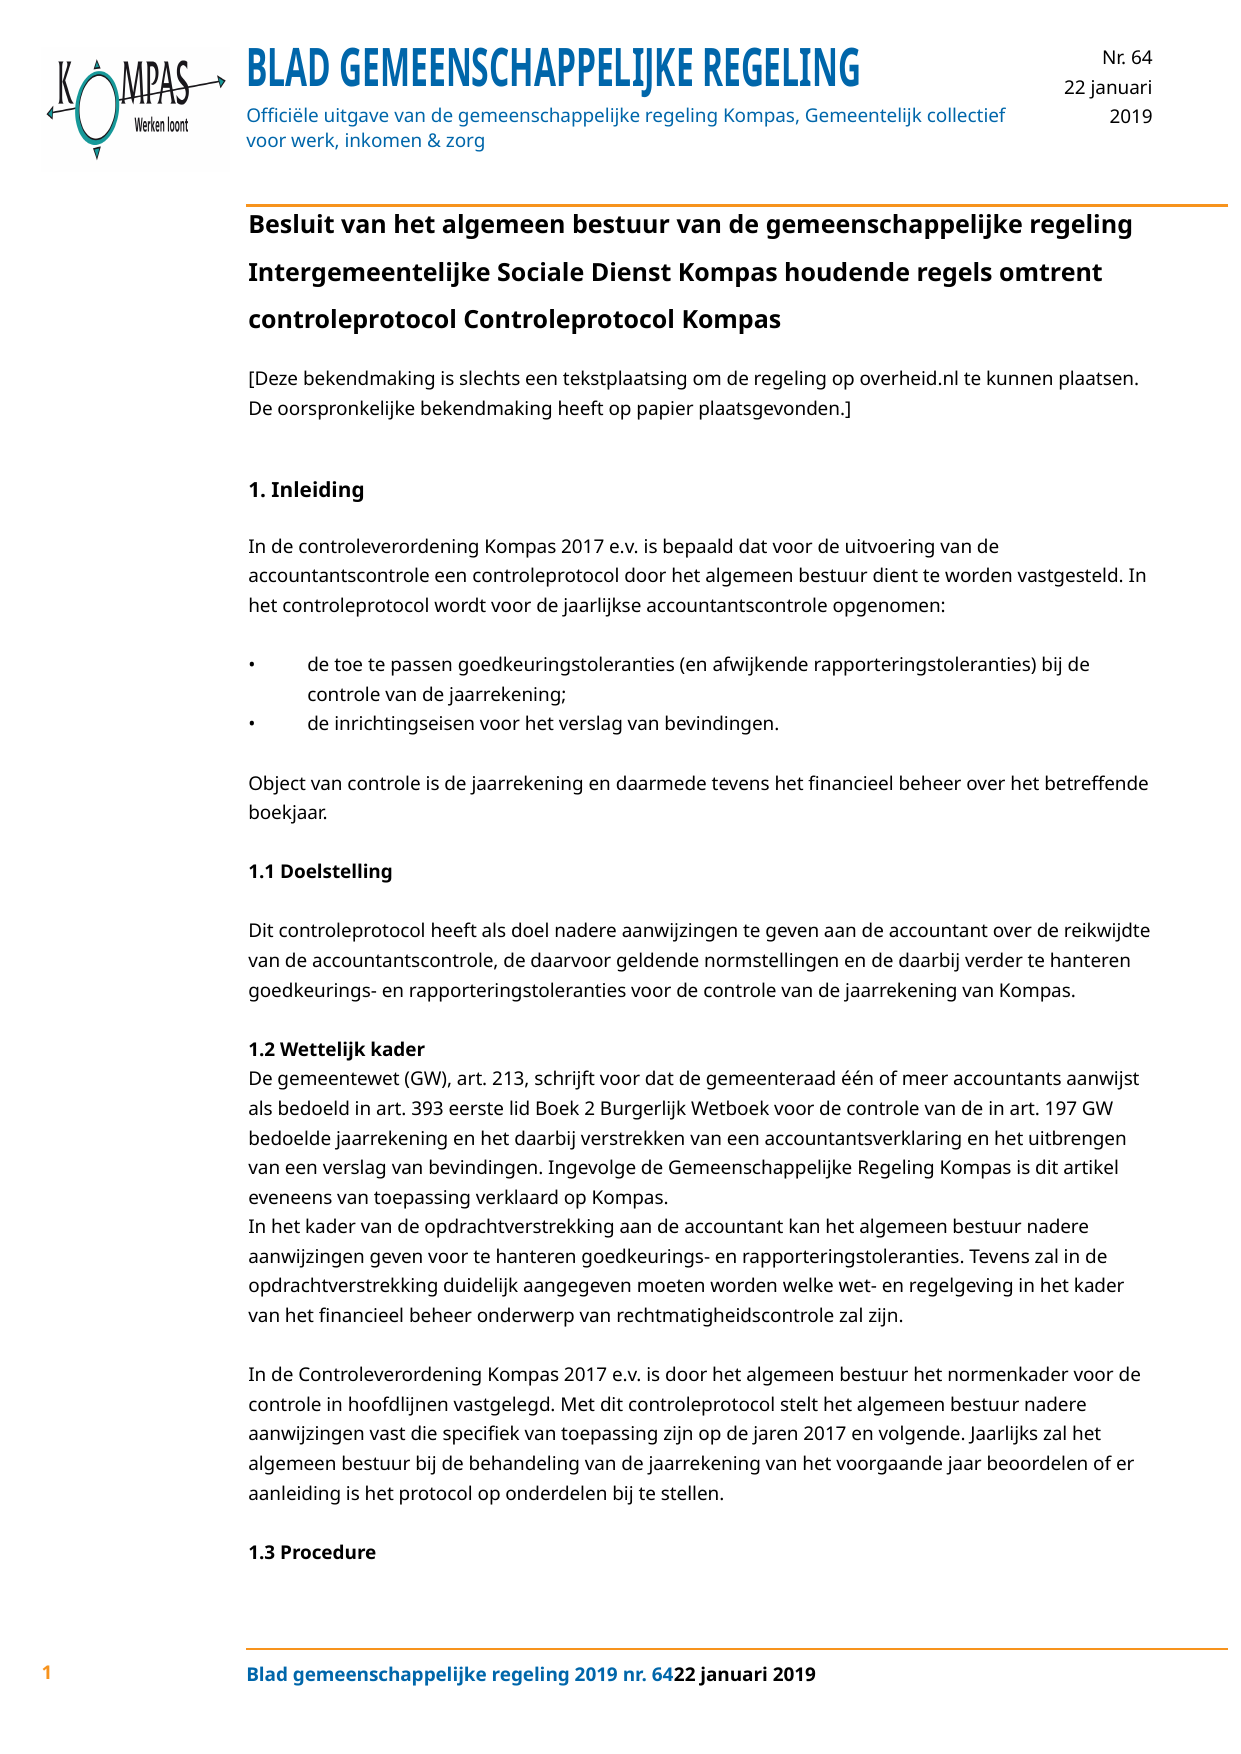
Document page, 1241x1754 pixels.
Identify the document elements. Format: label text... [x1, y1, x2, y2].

picture [41, 47, 231, 172]
text Besluit van het algemeen bestuur van de gemeenschappelijke regeling Intergemeentelijke Sociale Dienst Kompas houdende regels omtrent controleprotocol Controleprotocol Kompas [248, 207, 1152, 336]
text 1.2 Wettelijk kader [248, 1036, 1152, 1062]
text [Deze bekendmaking is slechts een tekstplaatsing om de regeling op overheid.nl te kunnen plaatsen. De oorspronkelijke bekendmaking heeft op papier plaatsgevonden.] [248, 366, 1152, 421]
text In de Controleverordening Kompas 2017 e.v. is door het algemeen bestuur het normenkader voor de controle in hoofdlijnen vastgelegd. Met dit controleprotocol stelt het algemeen bestuur nadere aanwijzingen vast die specifiek van toepassing zijn op de jaren 2017 en volgende. Jaarlijks zal het algemeen bestuur bij de behandeling van de jaarrekening van het voorgaande jaar beoordelen of er aanleiding is het protocol op onderdelen bij te stellen. [248, 1361, 1152, 1506]
text 1.3 Procedure [248, 1539, 1152, 1565]
text 1.1 Doelstelling [248, 858, 1152, 884]
text Dit controleprotocol heeft als doel nadere aanwijzingen te geven aan de accountant over de reikwijdte van de accountantscontrole, de daarvoor geldende normstellingen en de daarbij verder te hanteren goedkeurings- en rapporteringstoleranties voor de controle van de jaarrekening van Kompas. [248, 918, 1152, 1003]
list de toe te passen goedkeuringstoleranties (en afwijkende rapporteringstoleranties) bij de controle van de jaarrekening; [248, 651, 1152, 707]
text De gemeentewet (GW), art. 213, schrijft voor dat de gemeenteraad één of meer accountants aanwijst als bedoeld in art. 393 eerste lid Boek 2 Burgerlijk Wetboek voor de controle van de in art. 197 GW bedoelde jaarrekening en het daarbij verstrekken van een accountantsverklaring en het uitbrengen van een verslag van bevindingen. Ingevolge de Gemeenschappelijke Regeling Kompas is dit artikel eveneens van toepassing verklaard op Kompas. [248, 1066, 1152, 1210]
text In de controleverordening Kompas 2017 e.v. is bepaald dat voor de uitvoering van de accountantscontrole een controleprotocol door het algemeen bestuur dient te worden vastgesteld. In het controleprotocol wordt voor de jaarlijkse accountantscontrole opgenomen: [248, 533, 1152, 618]
text 1. Inleiding [248, 475, 1152, 503]
list de inrichtingseisen voor het verslag van bevindingen. [248, 711, 1152, 736]
text In het kader van de opdrachtverstrekking aan de accountant kan het algemeen bestuur nadere aanwijzingen geven voor te hanteren goedkeurings- en rapporteringstoleranties. Tevens zal in de opdrachtverstrekking duidelijk aangegeven moeten worden welke wet- en regelgeving in het kader van het financieel beheer onderwerp van rechtmatigheidscontrole zal zijn. [248, 1213, 1152, 1328]
text Object van controle is de jaarrekening en daarmede tevens het financieel beheer over het betreffende boekjaar. [248, 770, 1152, 825]
